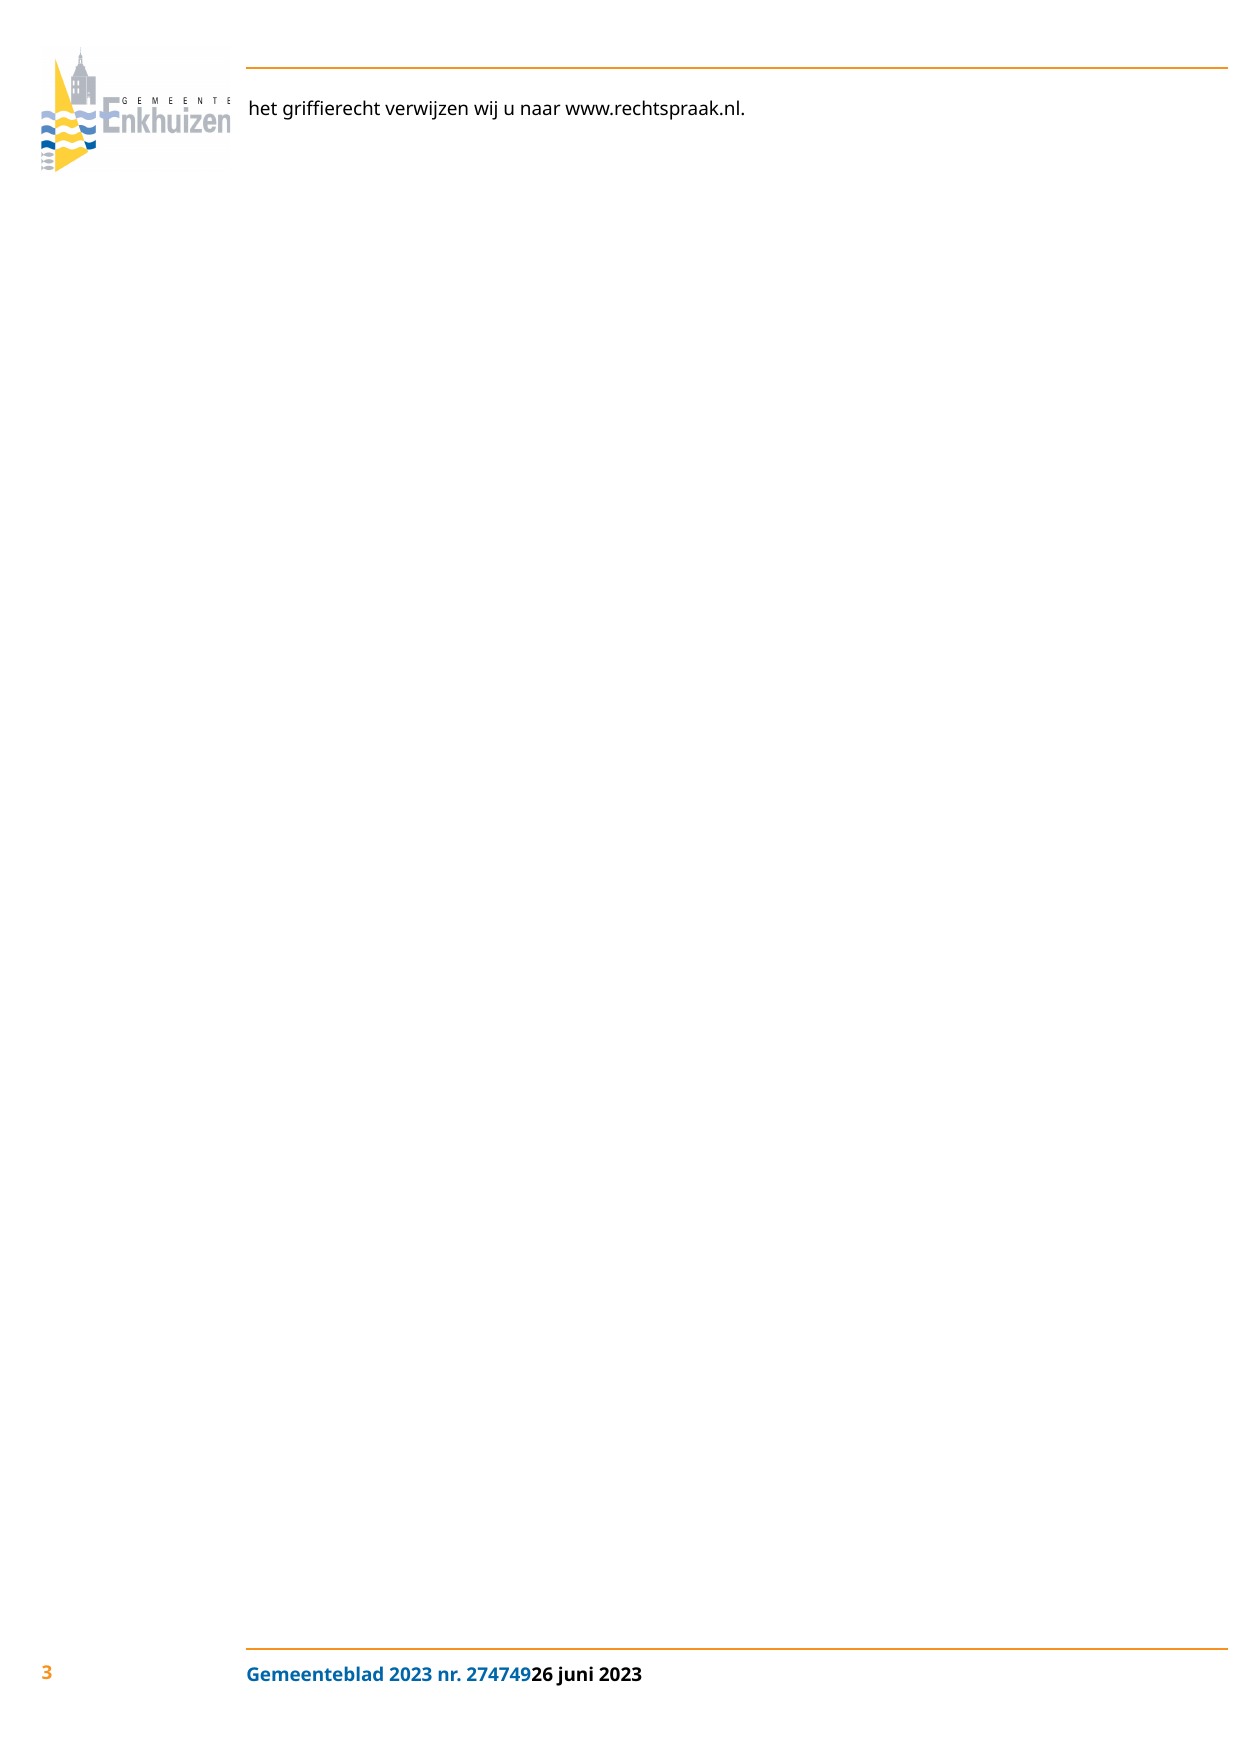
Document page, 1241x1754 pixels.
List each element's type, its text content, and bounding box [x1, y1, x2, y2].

text het griffierecht verwijzen wij u naar www.rechtspraak.nl. [248, 95, 1152, 121]
picture [41, 47, 231, 172]
